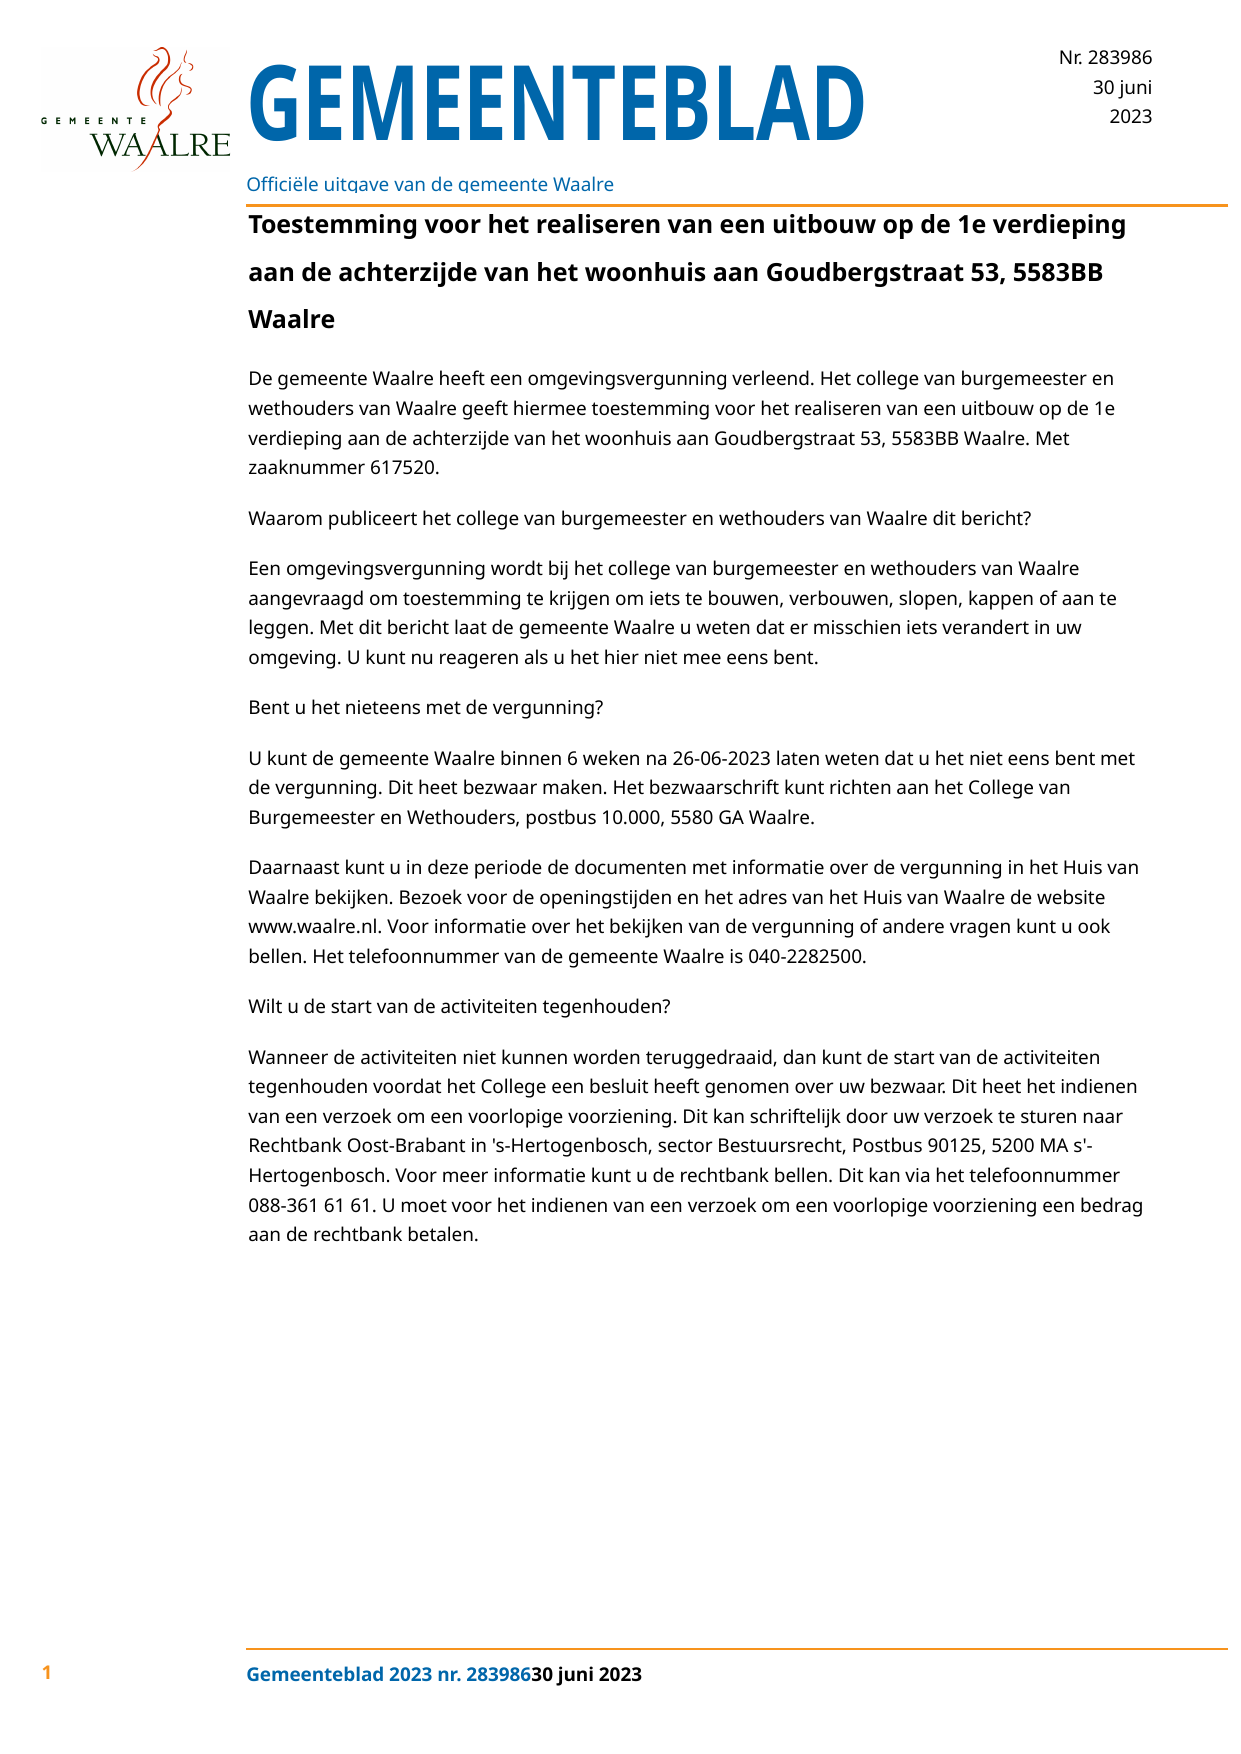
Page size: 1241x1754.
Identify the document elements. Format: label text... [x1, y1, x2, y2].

picture [41, 47, 231, 172]
text Wanneer de activiteiten niet kunnen worden teruggedraaid, dan kunt de start van de activiteiten tegenhouden voordat het College een besluit heeft genomen over uw bezwaar. Dit heet het indienen van een verzoek om een voorlopige voorziening. Dit kan schriftelijk door uw verzoek te sturen naar Rechtbank Oost-Brabant in 's-Hertogenbosch, sector Bestuursrecht, Postbus 90125, 5200 MA s'-Hertogenbosch. Voor meer informatie kunt u de rechtbank bellen. Dit kan via het telefoonnummer 088-361 61 61. U moet voor het indienen van een verzoek om een voorlopige voorziening een bedrag aan de rechtbank betalen. [248, 1044, 1152, 1247]
text Een omgevingsvergunning wordt bij het college van burgemeester en wethouders van Waalre aangevraagd om toestemming te krijgen om iets te bouwen, verbouwen, slopen, kappen of aan te leggen. Met dit bericht laat de gemeente Waalre u weten dat er misschien iets verandert in uw omgeving. U kunt nu reageren als u het hier niet mee eens bent. [248, 555, 1152, 669]
text Bent u het nieteens met de vergunning? [248, 694, 1152, 720]
text De gemeente Waalre heeft een omgevingsvergunning verleend. Het college van burgemeester en wethouders van Waalre geeft hiermee toestemming voor het realiseren van een uitbouw op de 1e verdieping aan de achterzijde van het woonhuis aan Goudbergstraat 53, 5583BB Waalre. Met zaaknummer 617520. [248, 366, 1152, 480]
text Daarnaast kunt u in deze periode de documenten met informatie over de vergunning in het Huis van Waalre bekijken. Bezoek voor de openingstijden en het adres van het Huis van Waalre de website www.waalre.nl. Voor informatie over het bekijken van de vergunning of andere vragen kunt u ook bellen. Het telefoonnummer van de gemeente Waalre is 040-2282500. [248, 854, 1152, 969]
text Wilt u de start van de activiteiten tegenhouden? [248, 993, 1152, 1019]
text Toestemming voor het realiseren van een uitbouw op de 1e verdieping aan de achterzijde van het woonhuis aan Goudbergstraat 53, 5583BB Waalre [248, 207, 1152, 336]
text U kunt de gemeente Waalre binnen 6 weken na 26-06-2023 laten weten dat u het niet eens bent met de vergunning. Dit heet bezwaar maken. Het bezwaarschrift kunt richten aan het College van Burgemeester en Wethouders, postbus 10.000, 5580 GA Waalre. [248, 745, 1152, 829]
text Waarom publiceert het college van burgemeester en wethouders van Waalre dit bericht? [248, 505, 1152, 530]
